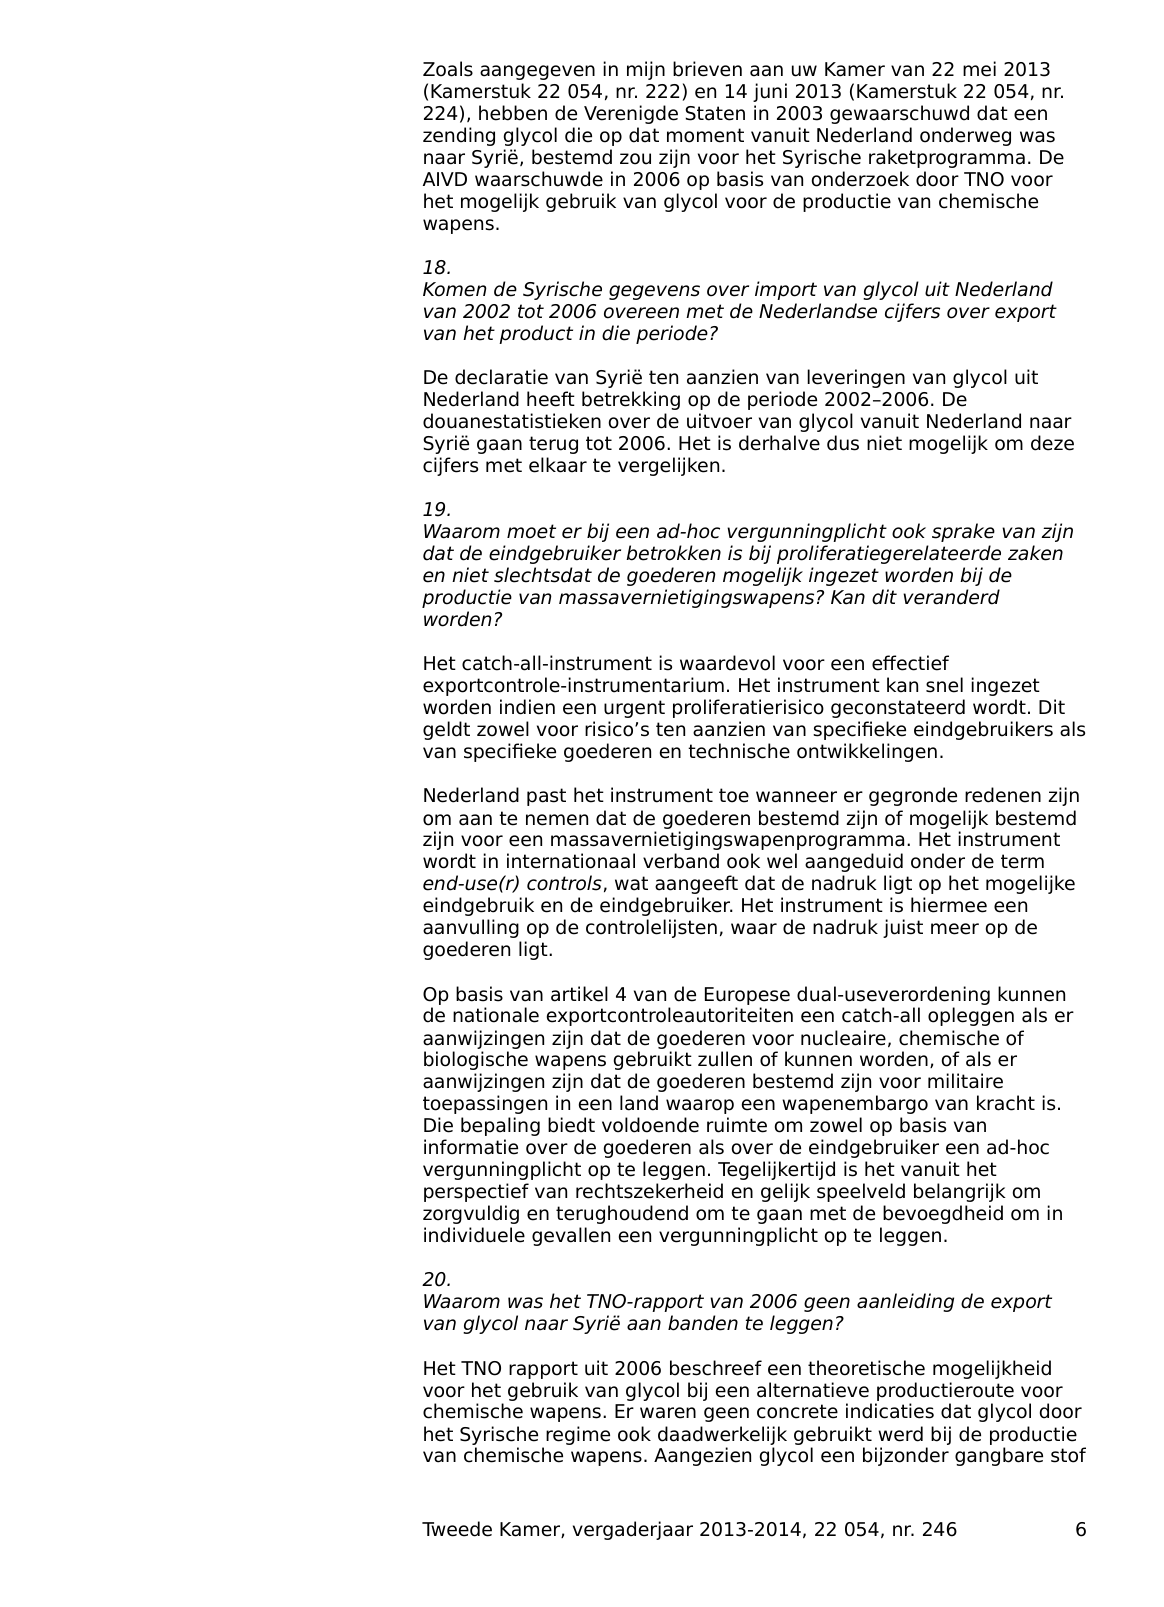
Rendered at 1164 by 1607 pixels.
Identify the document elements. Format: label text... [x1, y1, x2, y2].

text 18. [422, 257, 1087, 279]
text De declaratie van Syrië ten aanzien van leveringen van glycol uit Nederland heeft betrekking op de periode 2002–2006. De douanestatistieken over de uitvoer van glycol vanuit Nederland naar Syrië gaan terug tot 2006. Het is derhalve dus niet mogelijk om deze cijfers met elkaar te vergelijken. [422, 367, 1087, 477]
text Waarom moet er bij een ad-hoc vergunningplicht ook sprake van zijn dat de eindgebruiker betrokken is bij proliferatiegerelateerde zaken en niet slechtsdat de goederen mogelijk ingezet worden bij de productie van massavernietigingswapens? Kan dit veranderd worden? [422, 521, 1087, 631]
text Op basis van artikel 4 van de Europese dual-useverordening kunnen de nationale exportcontroleautoriteiten een catch-all opleggen als er aanwijzingen zijn dat de goederen voor nucleaire, chemische of biologische wapens gebruikt zullen of kunnen worden, of als er aanwijzingen zijn dat de goederen bestemd zijn voor militaire toepassingen in een land waarop een wapenembargo van kracht is. Die bepaling biedt voldoende ruimte om zowel op basis van informatie over de goederen als over de eindgebruiker een ad-hoc vergunningplicht op te leggen. Tegelijkertijd is het vanuit het perspectief van rechtszekerheid en gelijk speelveld belangrijk om zorgvuldig en terughoudend om te gaan met de bevoegdheid om in individuele gevallen een vergunningplicht op te leggen. [422, 983, 1087, 1247]
text Komen de Syrische gegevens over import van glycol uit Nederland van 2002 tot 2006 overeen met de Nederlandse cijfers over export van het product in die periode? [422, 279, 1087, 345]
text 20. [422, 1269, 1087, 1291]
text Zoals aangegeven in mijn brieven aan uw Kamer van 22 mei 2013 (Kamerstuk 22 054, nr. 222) en 14 juni 2013 (Kamerstuk 22 054, nr. 224), hebben de Verenigde Staten in 2003 gewaarschuwd dat een zending glycol die op dat moment vanuit Nederland onderweg was naar Syrië, bestemd zou zijn voor het Syrische raketprogramma. De AIVD waarschuwde in 2006 op basis van onderzoek door TNO voor het mogelijk gebruik van glycol voor de productie van chemische wapens. [422, 59, 1087, 235]
text 19. [422, 499, 1087, 521]
text Nederland past het instrument toe wanneer er gegronde redenen zijn om aan te nemen dat de goederen bestemd zijn of mogelijk bestemd zijn voor een massavernietigingswapenprogramma. Het instrument wordt in internationaal verband ook wel aangeduid onder de term end-use(r) controls, wat aangeeft dat de nadruk ligt op het mogelijke eindgebruik en de eindgebruiker. Het instrument is hiermee een aanvulling op de controlelijsten, waar de nadruk juist meer op de goederen ligt. [422, 785, 1087, 961]
text Het catch-all-instrument is waardevol voor een effectief exportcontrole-instrumentarium. Het instrument kan snel ingezet worden indien een urgent proliferatierisico geconstateerd wordt. Dit geldt zowel voor risico’s ten aanzien van specifieke eindgebruikers als van specifieke goederen en technische ontwikkelingen. [422, 653, 1087, 763]
text Het TNO rapport uit 2006 beschreef een theoretische mogelijkheid voor het gebruik van glycol bij een alternatieve productieroute voor chemische wapens. Er waren geen concrete indicaties dat glycol door het Syrische regime ook daadwerkelijk gebruikt werd bij de productie van chemische wapens. Aangezien glycol een bijzonder gangbare stof [422, 1357, 1087, 1467]
text Waarom was het TNO-rapport van 2006 geen aanleiding de export van glycol naar Syrië aan banden te leggen? [422, 1291, 1087, 1335]
